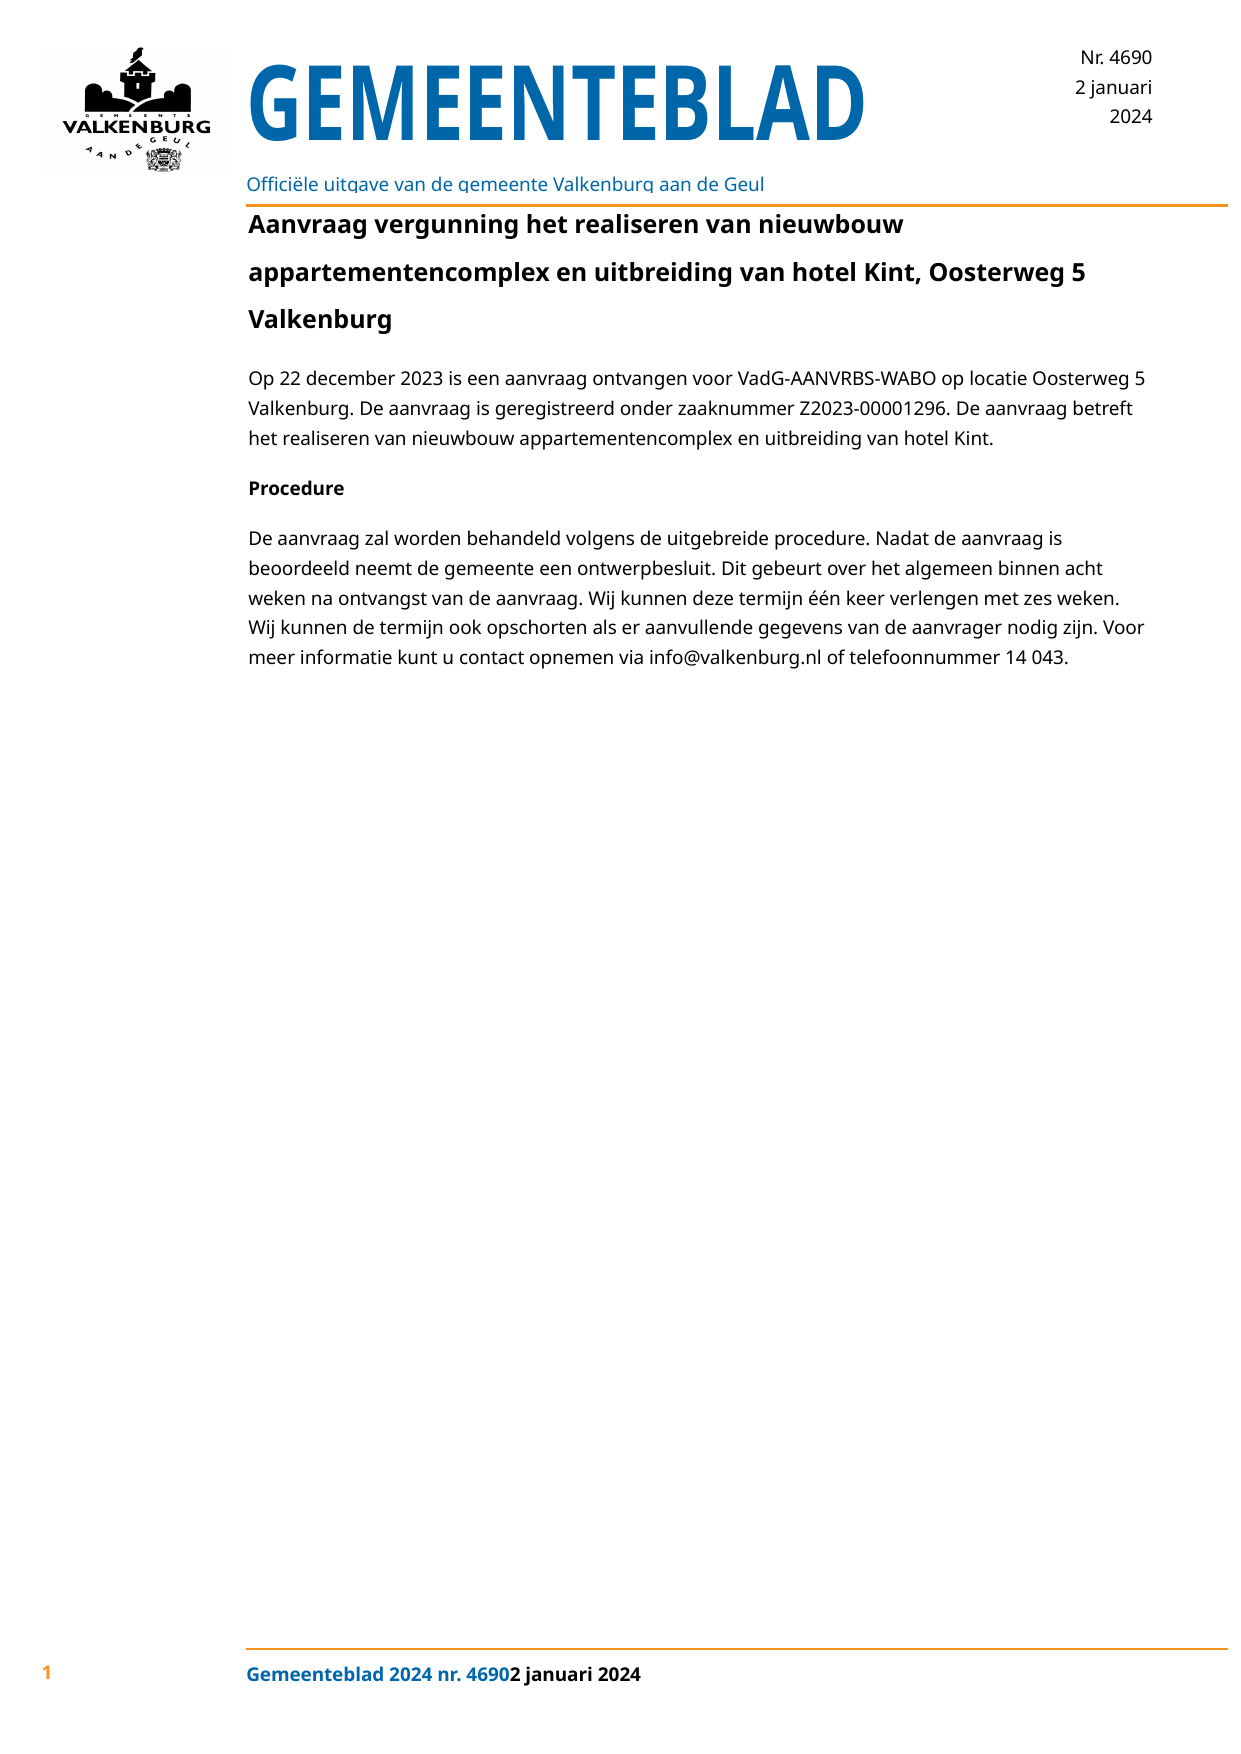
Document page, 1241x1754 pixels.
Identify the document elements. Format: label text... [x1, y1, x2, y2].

text Op 22 december 2023 is een aanvraag ontvangen voor VadG-AANVRBS-WABO op locatie Oosterweg 5 Valkenburg. De aanvraag is geregistreerd onder zaaknummer Z2023-00001296. De aanvraag betreft het realiseren van nieuwbouw appartementencomplex en uitbreiding van hotel Kint. [248, 366, 1152, 450]
text Procedure [248, 475, 1152, 501]
text De aanvraag zal worden behandeld volgens de uitgebreide procedure. Nadat de aanvraag is beoordeeld neemt de gemeente een ontwerpbesluit. Dit gebeurt over het algemeen binnen acht weken na ontvangst van de aanvraag. Wij kunnen deze termijn één keer verlengen met zes weken. Wij kunnen de termijn ook opschorten als er aanvullende gegevens van de aanvrager nodig zijn. Voor meer informatie kunt u contact opnemen via info@valkenburg.nl of telefoonnummer 14 043. [248, 526, 1152, 669]
picture [41, 47, 231, 172]
text Aanvraag vergunning het realiseren van nieuwbouw appartementencomplex en uitbreiding van hotel Kint, Oosterweg 5 Valkenburg [248, 207, 1152, 336]
